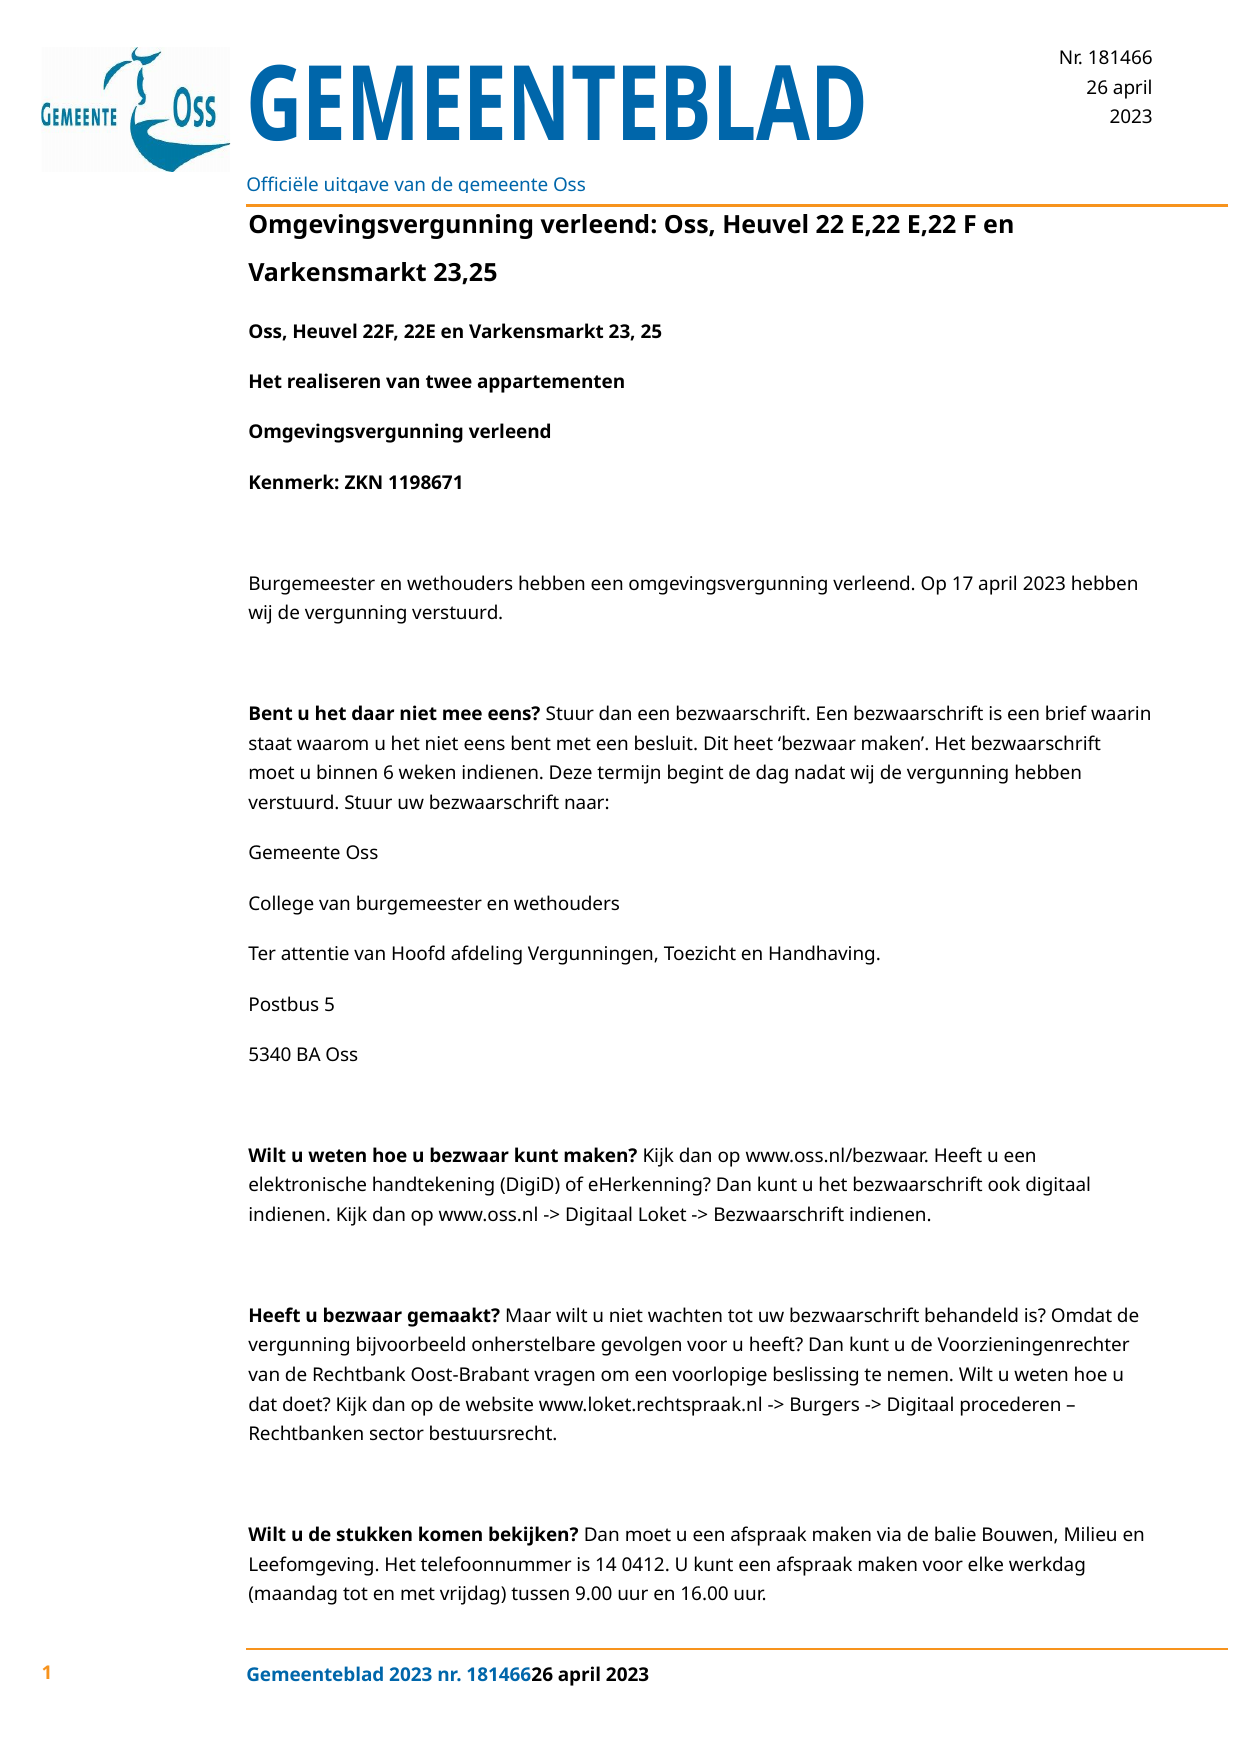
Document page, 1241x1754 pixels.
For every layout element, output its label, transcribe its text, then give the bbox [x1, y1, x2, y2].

text Kenmerk: ZKN 1198671 [248, 469, 1152, 495]
text Het realiseren van twee appartementen [248, 368, 1152, 394]
text Omgevingsvergunning verleend [248, 419, 1152, 444]
text Heeft u bezwaar gemaakt? Maar wilt u niet wachten tot uw bezwaarschrift behandeld is? Omdat de vergunning bijvoorbeeld onherstelbare gevolgen voor u heeft? Dan kunt u de Voorzieningenrechter van de Rechtbank Oost-Brabant vragen om een voorlopige beslissing te nemen. Wilt u weten hoe u dat doet? Kijk dan op de website www.loket.rechtspraak.nl -> Burgers -> Digitaal procederen – Rechtbanken sector bestuursrecht. [248, 1302, 1152, 1446]
text Oss, Heuvel 22F, 22E en Varkensmarkt 23, 25 [248, 318, 1152, 344]
text Burgemeester en wethouders hebben een omgevingsvergunning verleend. Op 17 april 2023 hebben wij de vergunning verstuurd. [248, 570, 1152, 625]
text Ter attentie van Hoofd afdeling Vergunningen, Toezicht en Handhaving. [248, 940, 1152, 966]
text Wilt u weten hoe u bezwaar kunt maken? Kijk dan op www.oss.nl/bezwaar. Heeft u een elektronische handtekening (DigiD) of eHerkenning? Dan kunt u het bezwaarschrift ook digitaal indienen. Kijk dan op www.oss.nl -> Digitaal Loket -> Bezwaarschrift indienen. [248, 1142, 1152, 1227]
text Bent u het daar niet mee eens? Stuur dan een bezwaarschrift. Een bezwaarschrift is een brief waarin staat waarom u het niet eens bent met een besluit. Dit heet ‘bezwaar maken’. Het bezwaarschrift moet u binnen 6 weken indienen. Deze termijn begint de dag nadat wij de vergunning hebben verstuurd. Stuur uw bezwaarschrift naar: [248, 700, 1152, 815]
text Postbus 5 [248, 991, 1152, 1017]
text 5340 BA Oss [248, 1041, 1152, 1067]
picture [41, 47, 231, 172]
text Omgevingsvergunning verleend: Oss, Heuvel 22 E,22 E,22 F en Varkensmarkt 23,25 [248, 207, 1152, 288]
text College van burgemeester en wethouders [248, 890, 1152, 916]
text Gemeente Oss [248, 839, 1152, 865]
text Wilt u de stukken komen bekijken? Dan moet u een afspraak maken via de balie Bouwen, Milieu en Leefomgeving. Het telefoonnummer is 14 0412. U kunt een afspraak maken voor elke werkdag (maandag tot en met vrijdag) tussen 9.00 uur en 16.00 uur. [248, 1521, 1152, 1606]
